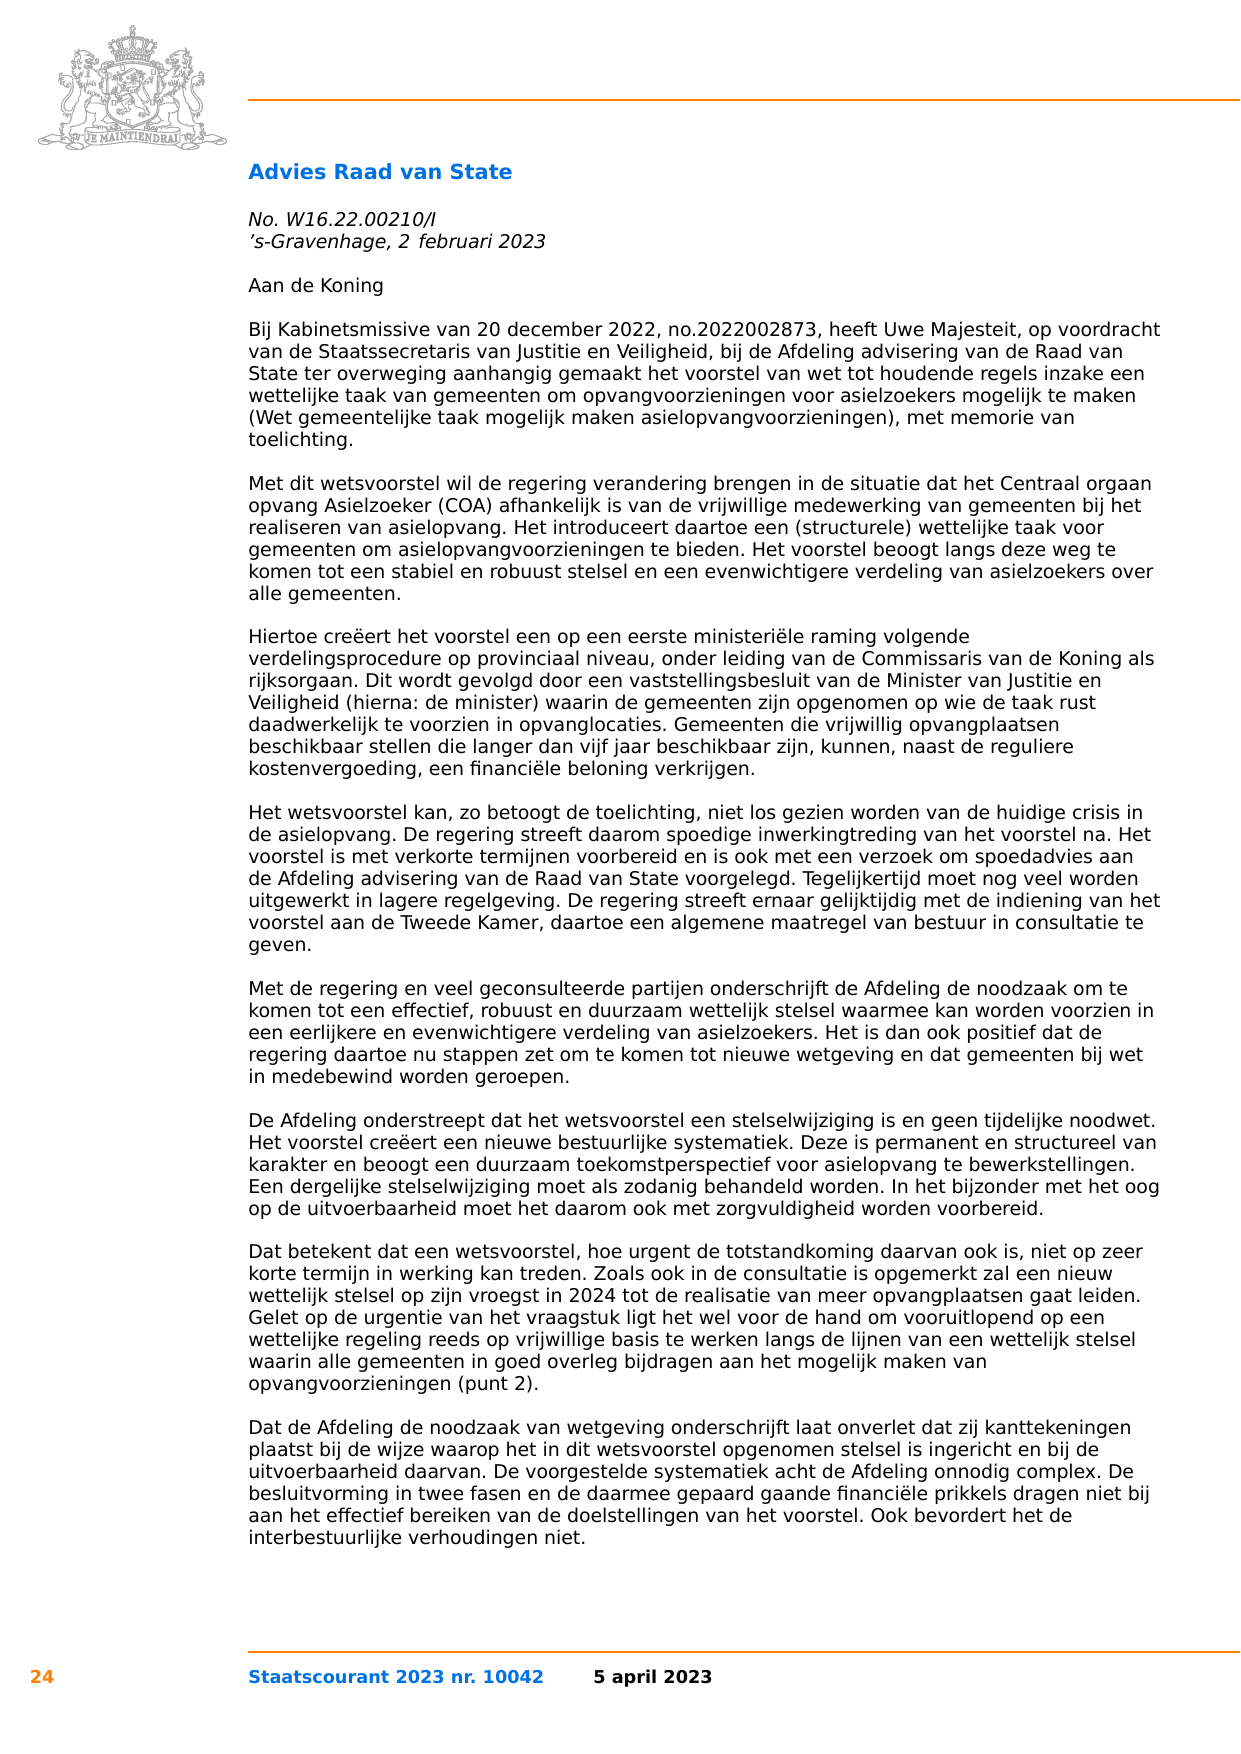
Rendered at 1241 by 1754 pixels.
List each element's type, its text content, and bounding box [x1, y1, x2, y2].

text De Afdeling onderstreept dat het wetsvoorstel een stelselwijziging is en geen tijdelijke noodwet. Het voorstel creëert een nieuwe bestuurlijke systematiek. Deze is permanent en structureel van karakter en beoogt een duurzaam toekomstperspectief voor asielopvang te bewerkstellingen. Een dergelijke stelselwijziging moet als zodanig behandeld worden. In het bijzonder met het oog op de uitvoerbaarheid moet het daarom ook met zorgvuldigheid worden voorbereid. [248, 1109, 1163, 1219]
text Hiertoe creëert het voorstel een op een eerste ministeriële raming volgende verdelingsprocedure op provinciaal niveau, onder leiding van de Commissaris van de Koning als rijksorgaan. Dit wordt gevolgd door een vaststellingsbesluit van de Minister van Justitie en Veiligheid (hierna: de minister) waarin de gemeenten zijn opgenomen op wie de taak rust daadwerkelijk te voorzien in opvanglocaties. Gemeenten die vrijwillig opvangplaatsen beschikbaar stellen die langer dan vijf jaar beschikbaar zijn, kunnen, naast de reguliere kostenvergoeding, een financiële beloning verkrijgen. [248, 626, 1163, 780]
picture [38, 25, 227, 150]
text ’s-Gravenhage, 2 februari 2023 [248, 231, 1163, 253]
text Het wetsvoorstel kan, zo betoogt de toelichting, niet los gezien worden van de huidige crisis in de asielopvang. De regering streeft daarom spoedige inwerkingtreding van het voorstel na. Het voorstel is met verkorte termijnen voorbereid en is ook met een verzoek om spoedadvies aan de Afdeling advisering van de Raad van State voorgelegd. Tegelijkertijd moet nog veel worden uitgewerkt in lagere regelgeving. De regering streeft ernaar gelijktijdig met de indiening van het voorstel aan de Tweede Kamer, daartoe een algemene maatregel van bestuur in consultatie te geven. [248, 802, 1163, 956]
text Bij Kabinetsmissive van 20 december 2022, no.2022002873, heeft Uwe Majesteit, op voordracht van de Staatssecretaris van Justitie en Veiligheid, bij de Afdeling advisering van de Raad van State ter overweging aanhangig gemaakt het voorstel van wet tot houdende regels inzake een wettelijke taak van gemeenten om opvangvoorzieningen voor asielzoekers mogelijk te maken (Wet gemeentelijke taak mogelijk maken asielopvangvoorzieningen), met memorie van toelichting. [248, 319, 1163, 451]
text Met dit wetsvoorstel wil de regering verandering brengen in de situatie dat het Centraal orgaan opvang Asielzoeker (COA) afhankelijk is van de vrijwillige medewerking van gemeenten bij het realiseren van asielopvang. Het introduceert daartoe een (structurele) wettelijke taak voor gemeenten om asielopvangvoorzieningen te bieden. Het voorstel beoogt langs deze weg te komen tot een stabiel en robuust stelsel en een evenwichtigere verdeling van asielzoekers over alle gemeenten. [248, 473, 1163, 604]
text Dat de Afdeling de noodzaak van wetgeving onderschrijft laat onverlet dat zij kanttekeningen plaatst bij de wijze waarop het in dit wetsvoorstel opgenomen stelsel is ingericht en bij de uitvoerbaarheid daarvan. De voorgestelde systematiek acht de Afdeling onnodig complex. De besluitvorming in twee fasen en de daarmee gepaard gaande financiële prikkels dragen niet bij aan het effectief bereiken van de doelstellingen van het voorstel. Ook bevordert het de interbestuurlijke verhoudingen niet. [248, 1417, 1163, 1549]
text Aan de Koning [248, 275, 1163, 297]
text Met de regering en veel geconsulteerde partijen onderschrijft de Afdeling de noodzaak om te komen tot een effectief, robuust en duurzaam wettelijk stelsel waarmee kan worden voorzien in een eerlijkere en evenwichtigere verdeling van asielzoekers. Het is dan ook positief dat de regering daartoe nu stappen zet om te komen tot nieuwe wetgeving en dat gemeenten bij wet in medebewind worden geroepen. [248, 978, 1163, 1088]
subtitle Advies Raad van State [248, 160, 1163, 184]
text Dat betekent dat een wetsvoorstel, hoe urgent de totstandkoming daarvan ook is, niet op zeer korte termijn in werking kan treden. Zoals ook in de consultatie is opgemerkt zal een nieuw wettelijk stelsel op zijn vroegst in 2024 tot de realisatie van meer opvangplaatsen gaat leiden. Gelet op de urgentie van het vraagstuk ligt het wel voor de hand om vooruitlopend op een wettelijke regeling reeds op vrijwillige basis te werken langs de lijnen van een wettelijk stelsel waarin alle gemeenten in goed overleg bijdragen aan het mogelijk maken van opvangvoorzieningen (punt 2). [248, 1241, 1163, 1395]
text No. W16.22.00210/I [248, 209, 1163, 231]
